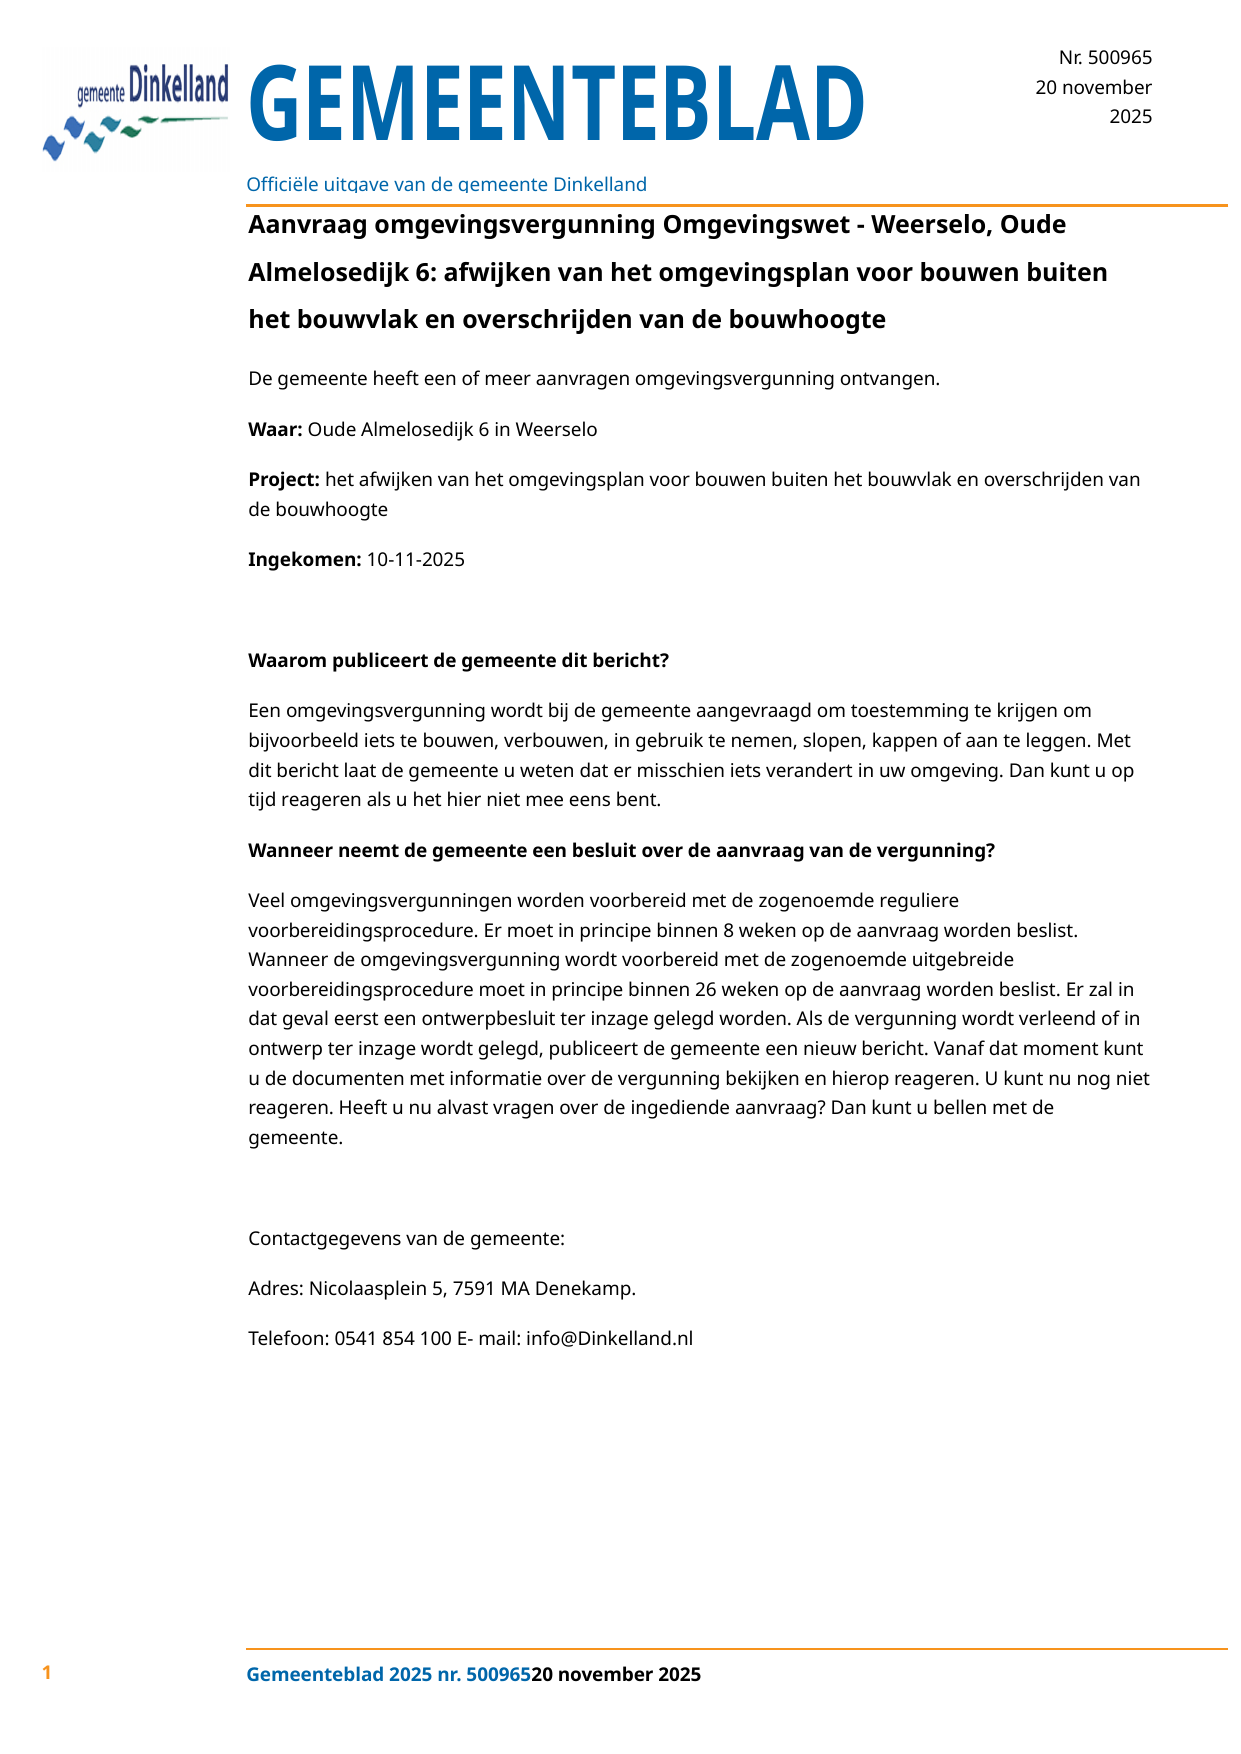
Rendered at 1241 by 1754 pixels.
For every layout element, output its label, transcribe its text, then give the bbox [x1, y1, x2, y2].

text Telefoon: 0541 854 100 E- mail: info@Dinkelland.nl [248, 1326, 1152, 1351]
text Contactgegevens van de gemeente: [248, 1225, 1152, 1250]
text Waarom publiceert de gemeente dit bericht? [248, 647, 1152, 673]
text Wanneer neemt de gemeente een besluit over de aanvraag van de vergunning? [248, 837, 1152, 862]
text Veel omgevingsvergunningen worden voorbereid met de zogenoemde reguliere voorbereidingsprocedure. Er moet in principe binnen 8 weken op de aanvraag worden beslist. Wanneer de omgevingsvergunning wordt voorbereid met de zogenoemde uitgebreide voorbereidingsprocedure moet in principe binnen 26 weken op de aanvraag worden beslist. Er zal in dat geval eerst een ontwerpbesluit ter inzage gelegd worden. Als de vergunning wordt verleend of in ontwerp ter inzage wordt gelegd, publiceert de gemeente een nieuw bericht. Vanaf dat moment kunt u de documenten met informatie over de vergunning bekijken en hierop reageren. U kunt nu nog niet reageren. Heeft u nu alvast vragen over de ingediende aanvraag? Dan kunt u bellen met de gemeente. [248, 887, 1152, 1149]
text Waar: Oude Almelosedijk 6 in Weerselo [248, 416, 1152, 442]
text Project: het afwijken van het omgevingsplan voor bouwen buiten het bouwvlak en overschrijden van de bouwhoogte [248, 466, 1152, 522]
picture [41, 47, 231, 172]
text De gemeente heeft een of meer aanvragen omgevingsvergunning ontvangen. [248, 366, 1152, 391]
text Adres: Nicolaasplein 5, 7591 MA Denekamp. [248, 1275, 1152, 1301]
text Aanvraag omgevingsvergunning Omgevingswet - Weerselo, Oude Almelosedijk 6: afwijken van het omgevingsplan voor bouwen buiten het bouwvlak en overschrijden van de bouwhoogte [248, 207, 1152, 336]
text Ingekomen: 10-11-2025 [248, 546, 1152, 572]
text Een omgevingsvergunning wordt bij de gemeente aangevraagd om toestemming te krijgen om bijvoorbeeld iets te bouwen, verbouwen, in gebruik te nemen, slopen, kappen of aan te leggen. Met dit bericht laat de gemeente u weten dat er misschien iets verandert in uw omgeving. Dan kunt u op tijd reageren als u het hier niet mee eens bent. [248, 698, 1152, 812]
